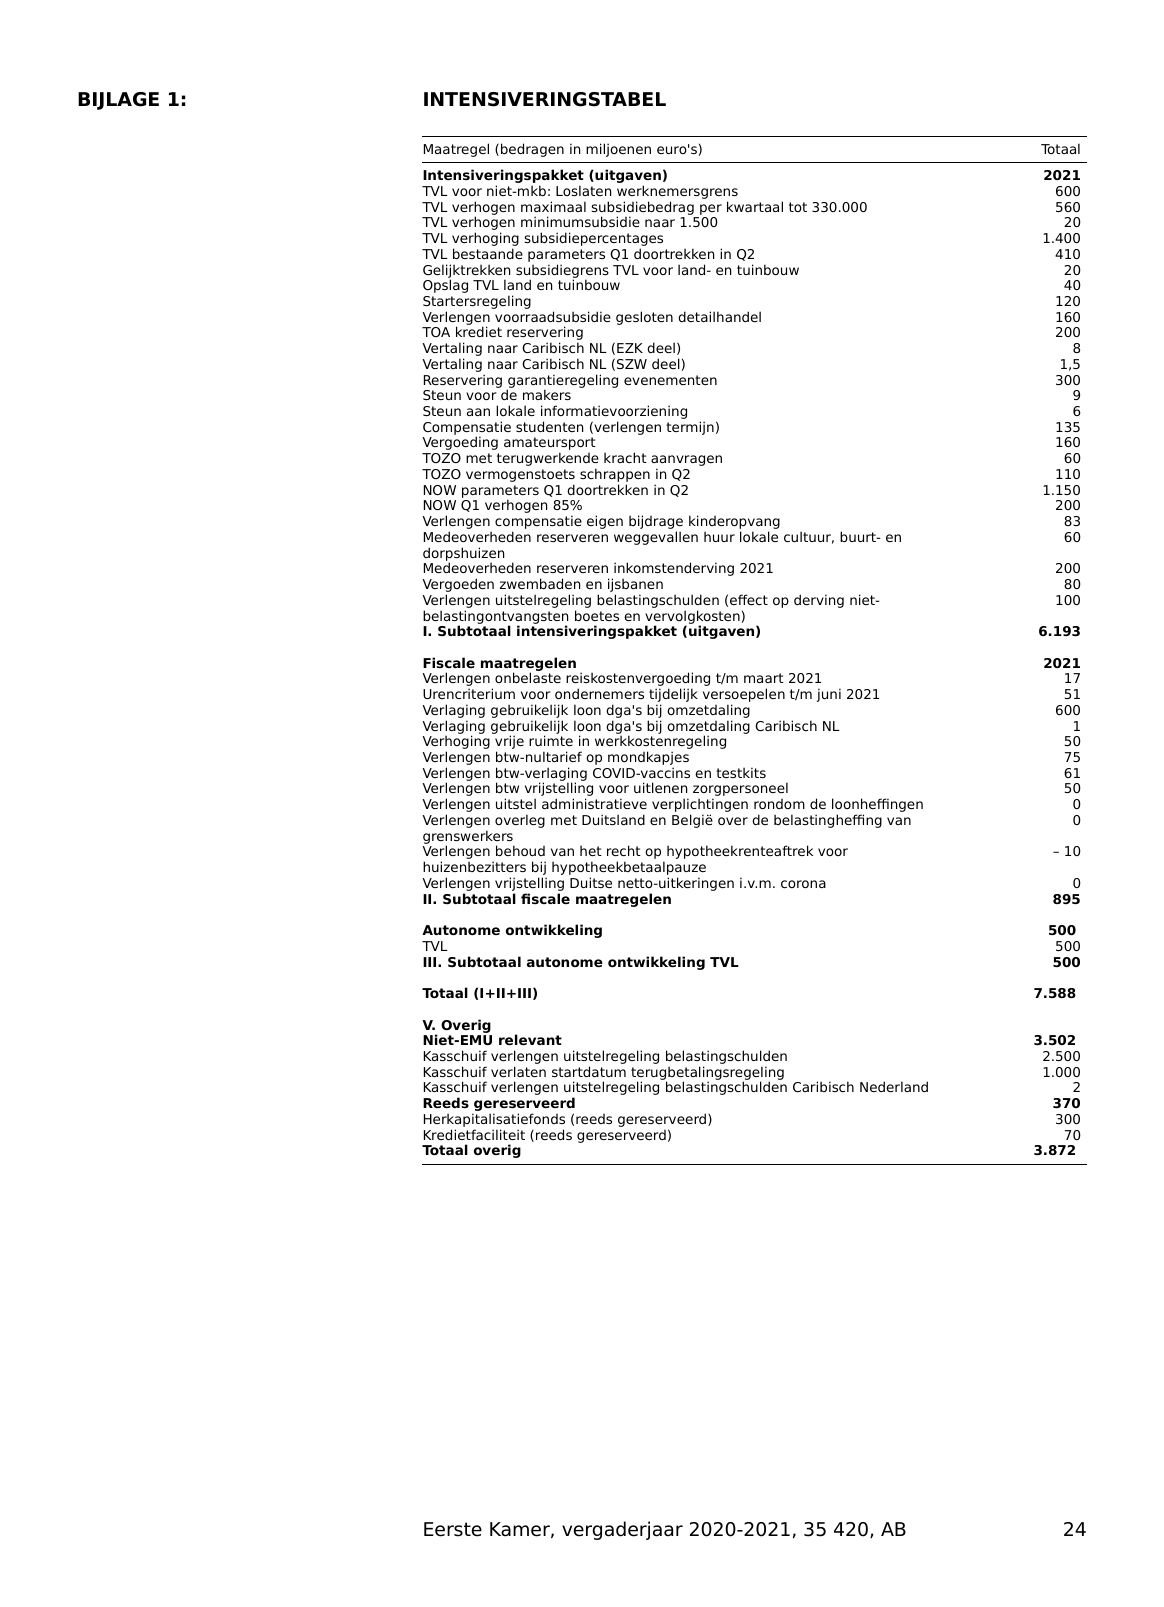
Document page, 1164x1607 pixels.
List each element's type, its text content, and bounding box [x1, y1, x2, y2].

table_cell TVL [422, 939, 954, 954]
table_cell Verlengen uitstel administratieve verplichtingen rondom de loonheffingen [422, 797, 954, 813]
table_cell 20 [954, 262, 1087, 278]
table_cell Steun aan lokale informatievoorziening [422, 404, 954, 419]
table_header Totaal [954, 137, 1087, 162]
table_cell 8 [954, 341, 1087, 357]
table_cell 1.000 [954, 1065, 1087, 1080]
table_cell [954, 640, 1087, 656]
table_cell 50 [954, 781, 1087, 797]
table_cell Intensiveringspakket (uitgaven) [422, 163, 954, 184]
table_cell Opslag TVL land en tuinbouw [422, 278, 954, 294]
table_cell V. Overig [422, 1017, 954, 1033]
table_cell 160 [954, 310, 1087, 325]
table_cell III. Subtotaal autonome ontwikkeling TVL [422, 954, 954, 970]
table_cell TOZO vermogenstoets schrappen in Q2 [422, 467, 954, 482]
table_cell 200 [954, 498, 1087, 514]
table_cell 3.872 [954, 1143, 1087, 1163]
table_cell Verlaging gebruikelijk loon dga's bij omzetdaling Caribisch NL [422, 719, 954, 734]
table_cell Medeoverheden reserveren weggevallen huur lokale cultuur, buurt- en dorpshuizen [422, 530, 954, 561]
table_cell TVL bestaande parameters Q1 doortrekken in Q2 [422, 247, 954, 262]
table_cell Verlengen voorraadsubsidie gesloten detailhandel [422, 310, 954, 325]
table_cell Gelijktrekken subsidiegrens TVL voor land- en tuinbouw [422, 262, 954, 278]
table_cell NOW Q1 verhogen 85% [422, 498, 954, 514]
table_cell TVL verhogen maximaal subsidiebedrag per kwartaal tot 330.000 [422, 199, 954, 215]
table_cell 0 [954, 813, 1087, 844]
table_cell Kasschuif verlengen uitstelregeling belastingschulden Caribisch Nederland [422, 1080, 954, 1096]
table_cell Kredietfaciliteit (reeds gereserveerd) [422, 1128, 954, 1143]
table_cell 2021 [954, 163, 1087, 184]
table_cell 500 [954, 923, 1087, 939]
table_cell TVL verhogen minimumsubsidie naar 1.500 [422, 215, 954, 231]
table_cell 560 [954, 199, 1087, 215]
table_cell Vergoeding amateursport [422, 435, 954, 451]
table_cell 50 [954, 734, 1087, 750]
table_cell TOZO met terugwerkende kracht aanvragen [422, 451, 954, 467]
table_cell 75 [954, 750, 1087, 766]
table_cell 70 [954, 1128, 1087, 1143]
table_cell Reservering garantieregeling evenementen [422, 373, 954, 388]
table_cell Verlengen compensatie eigen bijdrage kinderopvang [422, 514, 954, 530]
table_cell Verlengen btw vrijstelling voor uitlenen zorgpersoneel [422, 781, 954, 797]
table_cell 40 [954, 278, 1087, 294]
table_cell Startersregeling [422, 294, 954, 309]
table_cell Vergoeden zwembaden en ijsbanen [422, 577, 954, 593]
table_cell 0 [954, 876, 1087, 891]
table_cell I. Subtotaal intensiveringspakket (uitgaven) [422, 624, 954, 640]
table_cell 6.193 [954, 624, 1087, 640]
table_cell 2021 [954, 656, 1087, 671]
table_cell 7.588 [954, 986, 1087, 1002]
table_cell Vertaling naar Caribisch NL (EZK deel) [422, 341, 954, 357]
table_cell 61 [954, 766, 1087, 781]
table_cell 135 [954, 420, 1087, 435]
table_cell Fiscale maatregelen [422, 656, 954, 671]
table_cell 200 [954, 561, 1087, 577]
table_cell Kasschuif verlengen uitstelregeling belastingschulden [422, 1049, 954, 1064]
table_cell 120 [954, 294, 1087, 309]
table_cell Verlengen overleg met Duitsland en België over de belastingheffing van grenswerkers [422, 813, 954, 844]
table_cell 9 [954, 388, 1087, 404]
table_cell 2.500 [954, 1049, 1087, 1064]
table_cell 895 [954, 891, 1087, 907]
table_cell 3.502 [954, 1033, 1087, 1049]
table_cell 1 [954, 719, 1087, 734]
table_cell Verhoging vrije ruimte in werkkostenregeling [422, 734, 954, 750]
table_cell 100 [954, 593, 1087, 624]
table_header Maatregel (bedragen in miljoenen euro's) [422, 137, 954, 162]
table_cell [954, 1002, 1087, 1017]
table_cell TOA krediet reservering [422, 325, 954, 341]
table_cell 500 [954, 954, 1087, 970]
table_cell [422, 907, 954, 923]
table_cell Reeds gereserveerd [422, 1096, 954, 1112]
table_cell [954, 1017, 1087, 1033]
table_cell 17 [954, 671, 1087, 687]
subtitle BIJLAGE 1: INTENSIVERINGSTABEL [77, 89, 1087, 111]
table_cell Autonome ontwikkeling [422, 923, 954, 939]
table_cell 20 [954, 215, 1087, 231]
table_cell Verlengen uitstelregeling belastingschulden (effect op derving niet-belastingontvangsten boetes en vervolgkosten) [422, 593, 954, 624]
table_cell 300 [954, 373, 1087, 388]
table_cell Verlengen onbelaste reiskostenvergoeding t/m maart 2021 [422, 671, 954, 687]
table_cell Niet-EMU relevant [422, 1033, 954, 1049]
table_cell Verlengen btw-verlaging COVID-vaccins en testkits [422, 766, 954, 781]
table_cell Totaal (I+II+III) [422, 986, 954, 1002]
table_cell Verlengen vrijstelling Duitse netto-uitkeringen i.v.m. corona [422, 876, 954, 891]
table_cell 600 [954, 703, 1087, 718]
table_cell Verlaging gebruikelijk loon dga's bij omzetdaling [422, 703, 954, 718]
table_cell 83 [954, 514, 1087, 530]
table_cell 160 [954, 435, 1087, 451]
table_cell Medeoverheden reserveren inkomstenderving 2021 [422, 561, 954, 577]
table_cell Herkapitalisatiefonds (reeds gereserveerd) [422, 1112, 954, 1127]
table_cell [422, 970, 954, 986]
table_cell Verlengen btw-nultarief op mondkapjes [422, 750, 954, 766]
table_cell Verlengen behoud van het recht op hypotheekrenteaftrek voor huizenbezitters bij hypotheekbetaalpauze [422, 844, 954, 876]
table_cell Urencriterium voor ondernemers tijdelijk versoepelen t/m juni 2021 [422, 687, 954, 703]
table_cell 1.400 [954, 231, 1087, 247]
table_cell 2 [954, 1080, 1087, 1096]
table_cell 300 [954, 1112, 1087, 1127]
table_cell Steun voor de makers [422, 388, 954, 404]
table_cell TVL voor niet-mkb: Loslaten werknemersgrens [422, 184, 954, 199]
table_cell 600 [954, 184, 1087, 199]
table_cell [422, 1002, 954, 1017]
table_cell – 10 [954, 844, 1087, 876]
table_cell Totaal overig [422, 1143, 954, 1163]
table_cell 200 [954, 325, 1087, 341]
table_cell 80 [954, 577, 1087, 593]
table_cell Compensatie studenten (verlengen termijn) [422, 420, 954, 435]
table_cell Kasschuif verlaten startdatum terugbetalingsregeling [422, 1065, 954, 1080]
table_cell 60 [954, 530, 1087, 561]
table_cell 0 [954, 797, 1087, 813]
table_cell 1.150 [954, 483, 1087, 498]
table_cell 370 [954, 1096, 1087, 1112]
table_cell 6 [954, 404, 1087, 419]
table_cell TVL verhoging subsidiepercentages [422, 231, 954, 247]
table_cell [422, 640, 954, 656]
table_cell NOW parameters Q1 doortrekken in Q2 [422, 483, 954, 498]
table_cell 60 [954, 451, 1087, 467]
table_cell Vertaling naar Caribisch NL (SZW deel) [422, 357, 954, 372]
table_cell II. Subtotaal fiscale maatregelen [422, 891, 954, 907]
table_cell 51 [954, 687, 1087, 703]
table_cell 110 [954, 467, 1087, 482]
table_cell 1,5 [954, 357, 1087, 372]
table_cell [954, 907, 1087, 923]
table_cell 410 [954, 247, 1087, 262]
table_cell [954, 970, 1087, 986]
table_cell 500 [954, 939, 1087, 954]
